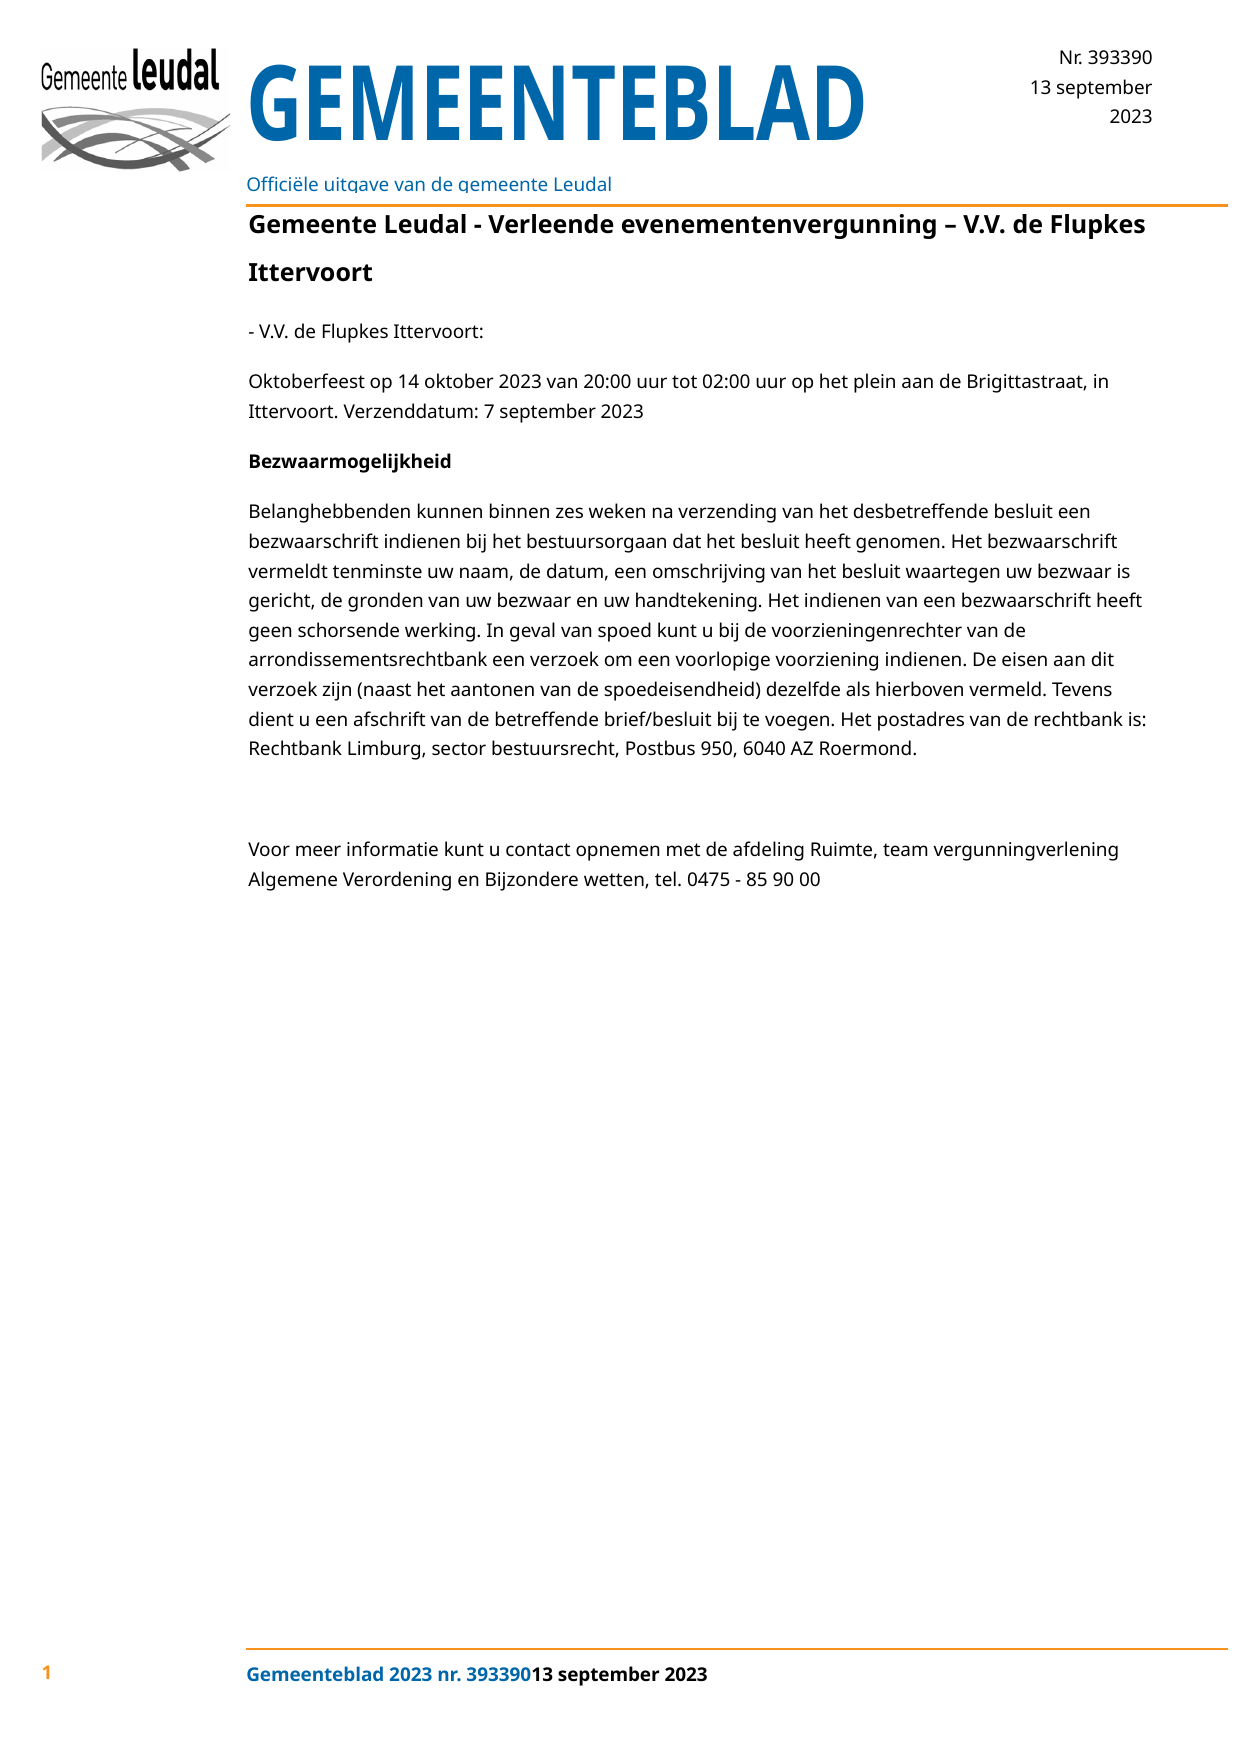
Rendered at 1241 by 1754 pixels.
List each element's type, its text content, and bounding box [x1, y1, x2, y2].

text - V.V. de Flupkes Ittervoort: [248, 318, 1152, 344]
text Oktoberfeest op 14 oktober 2023 van 20:00 uur tot 02:00 uur op het plein aan de Brigittastraat, in Ittervoort. Verzenddatum: 7 september 2023 [248, 368, 1152, 424]
text Gemeente Leudal - Verleende evenementenvergunning – V.V. de Flupkes Ittervoort [248, 207, 1152, 288]
picture [41, 47, 231, 172]
text Voor meer informatie kunt u contact opnemen met de afdeling Ruimte, team vergunningverlening Algemene Verordening en Bijzondere wetten, tel. 0475 - 85 90 00 [248, 836, 1152, 892]
text Belanghebbenden kunnen binnen zes weken na verzending van het desbetreffende besluit een bezwaarschrift indienen bij het bestuursorgaan dat het besluit heeft genomen. Het bezwaarschrift vermeldt tenminste uw naam, de datum, een omschrijving van het besluit waartegen uw bezwaar is gericht, de gronden van uw bezwaar en uw handtekening. Het indienen van een bezwaarschrift heeft geen schorsende werking. In geval van spoed kunt u bij de voorzieningenrechter van de arrondissementsrechtbank een verzoek om een voorlopige voorziening indienen. De eisen aan dit verzoek zijn (naast het aantonen van de spoedeisendheid) dezelfde als hierboven vermeld. Tevens dient u een afschrift van de betreffende brief/besluit bij te voegen. Het postadres van de rechtbank is: Rechtbank Limburg, sector bestuursrecht, Postbus 950, 6040 AZ Roermond. [248, 499, 1152, 761]
text Bezwaarmogelijkheid [248, 448, 1152, 474]
